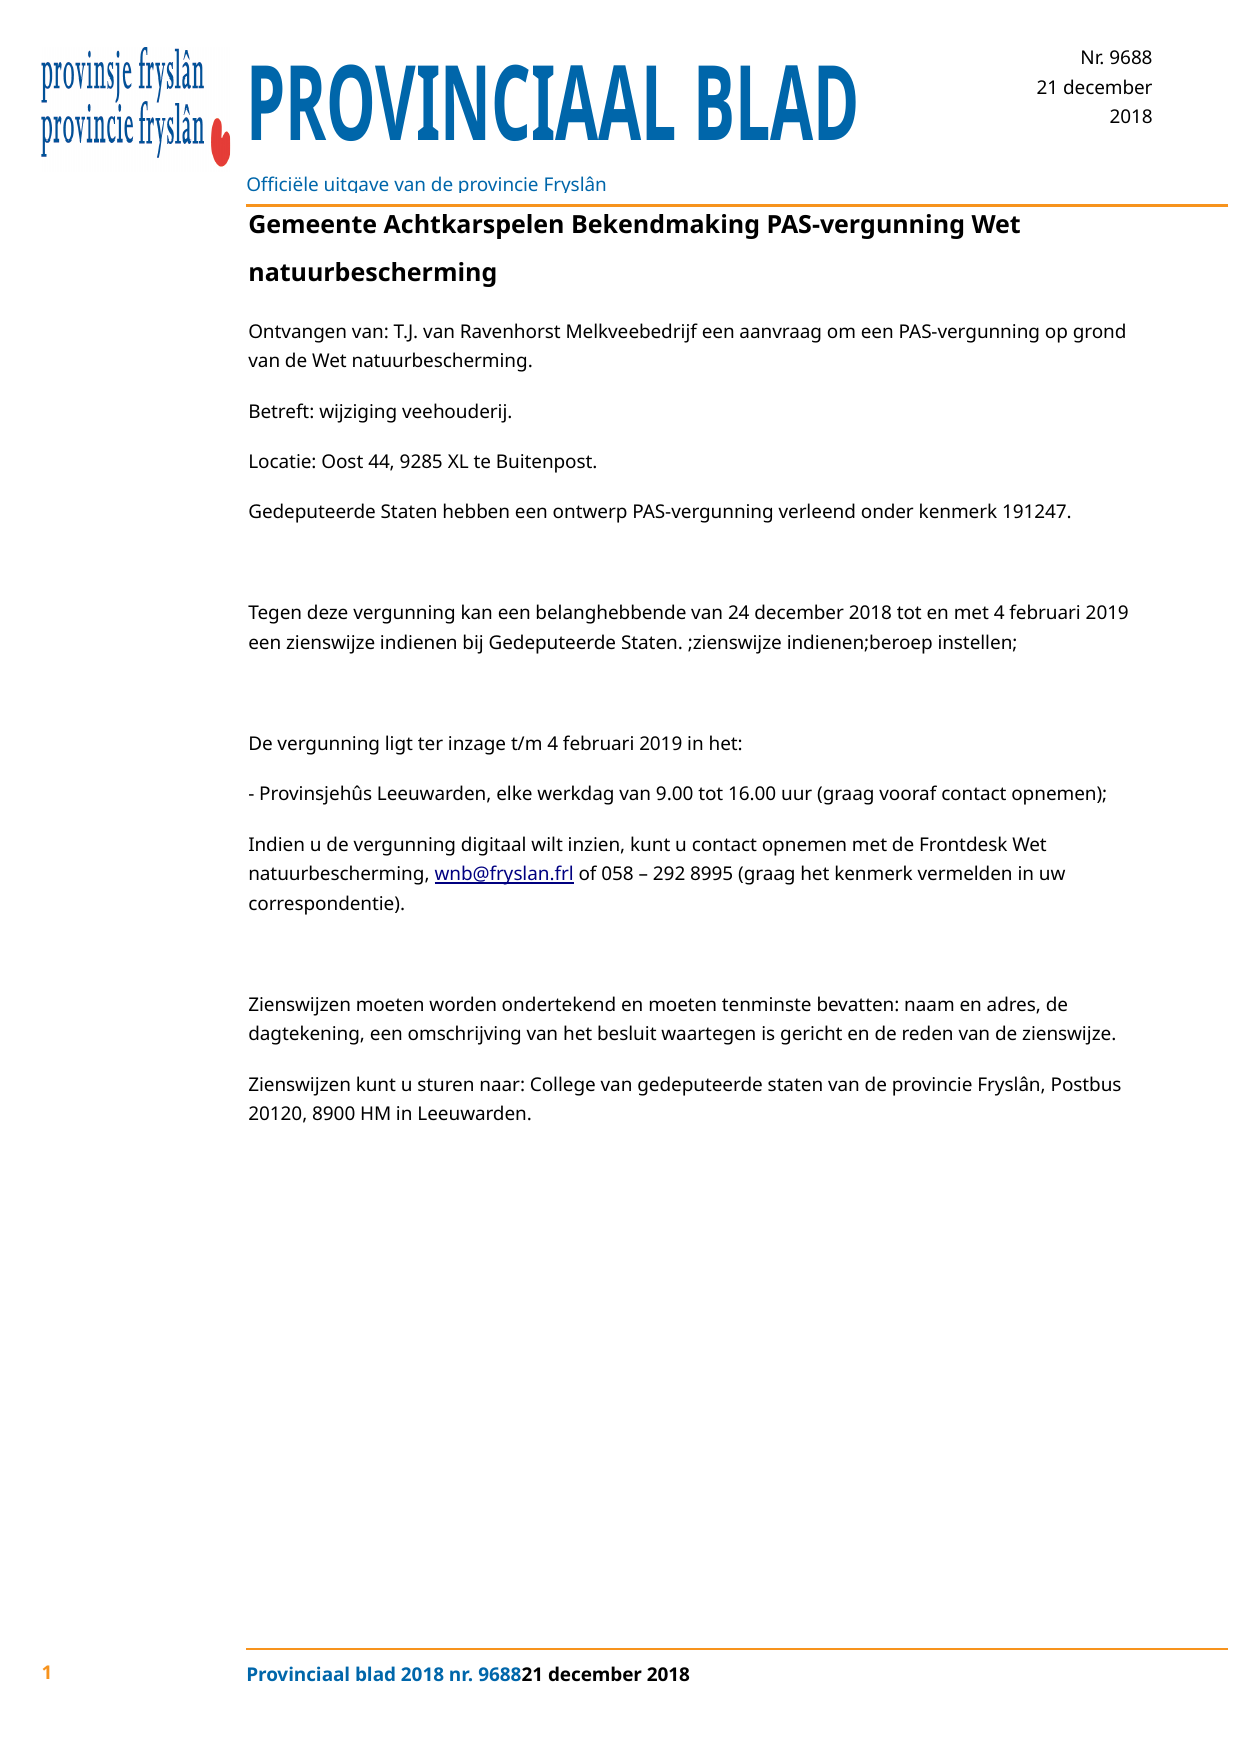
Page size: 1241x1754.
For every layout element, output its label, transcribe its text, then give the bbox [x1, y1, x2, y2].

text Locatie: Oost 44, 9285 XL te Buitenpost. [248, 448, 1152, 474]
picture [41, 47, 231, 172]
text Ontvangen van: T.J. van Ravenhorst Melkveebedrijf een aanvraag om een PAS-vergunning op grond van de Wet natuurbescherming. [248, 318, 1152, 373]
text Indien u de vergunning digitaal wilt inzien, kunt u contact opnemen met de Frontdesk Wet natuurbescherming, wnb@fryslan.frl of 058 – 292 8995 (graag het kenmerk vermelden in uw correspondentie). [248, 831, 1152, 916]
text - Provinsjehûs Leeuwarden, elke werkdag van 9.00 tot 16.00 uur (graag vooraf contact opnemen); [248, 780, 1152, 806]
text Zienswijzen moeten worden ondertekend en moeten tenminste bevatten: naam en adres, de dagtekening, een omschrijving van het besluit waartegen is gericht en de reden van de zienswijze. [248, 991, 1152, 1046]
text Zienswijzen kunt u sturen naar: College van gedeputeerde staten van de provincie Fryslân, Postbus 20120, 8900 HM in Leeuwarden. [248, 1071, 1152, 1126]
text Betreft: wijziging veehouderij. [248, 398, 1152, 424]
text Tegen deze vergunning kan een belanghebbende van 24 december 2018 tot en met 4 februari 2019 een zienswijze indienen bij Gedeputeerde Staten. ;zienswijze indienen;beroep instellen; [248, 599, 1152, 655]
text Gemeente Achtkarspelen Bekendmaking PAS-vergunning Wet natuurbescherming [248, 207, 1152, 288]
text De vergunning ligt ter inzage t/m 4 februari 2019 in het: [248, 730, 1152, 756]
text Gedeputeerde Staten hebben een ontwerp PAS-vergunning verleend onder kenmerk 191247. [248, 499, 1152, 524]
